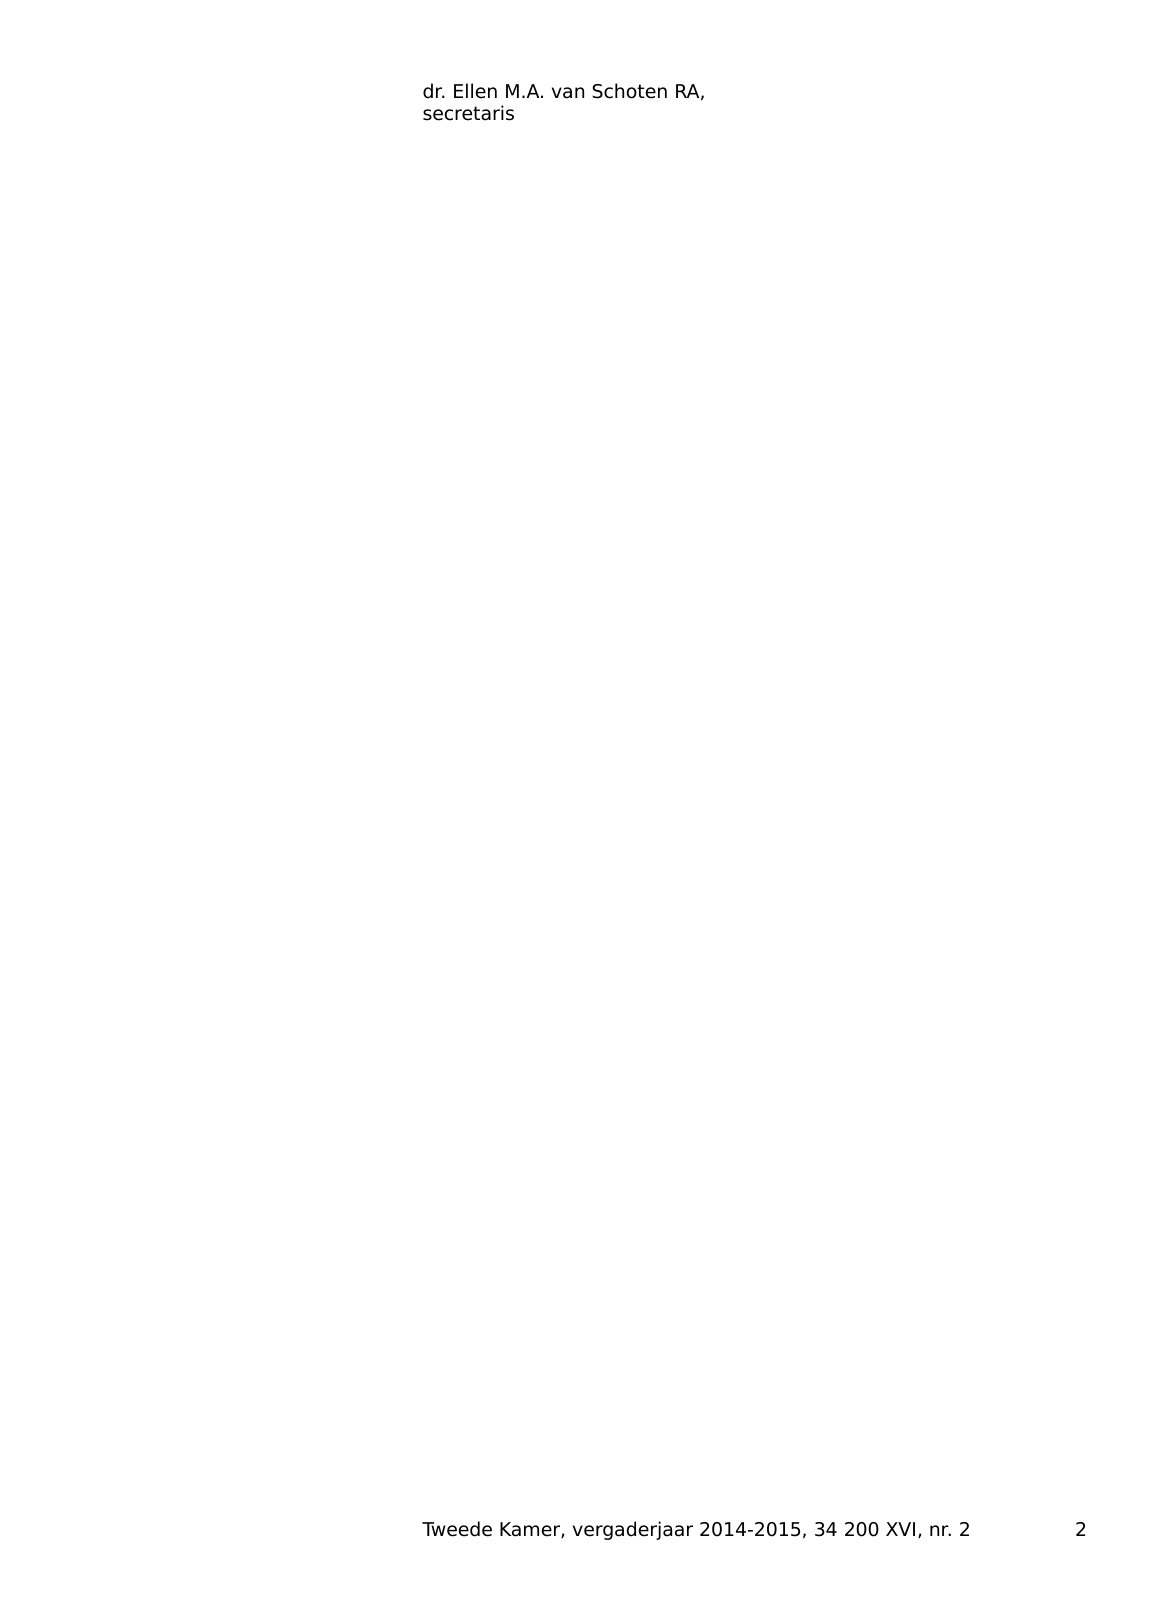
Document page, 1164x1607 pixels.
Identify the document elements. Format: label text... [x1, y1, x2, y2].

text dr. Ellen M.A. van Schoten RA, secretaris [422, 59, 1087, 125]
